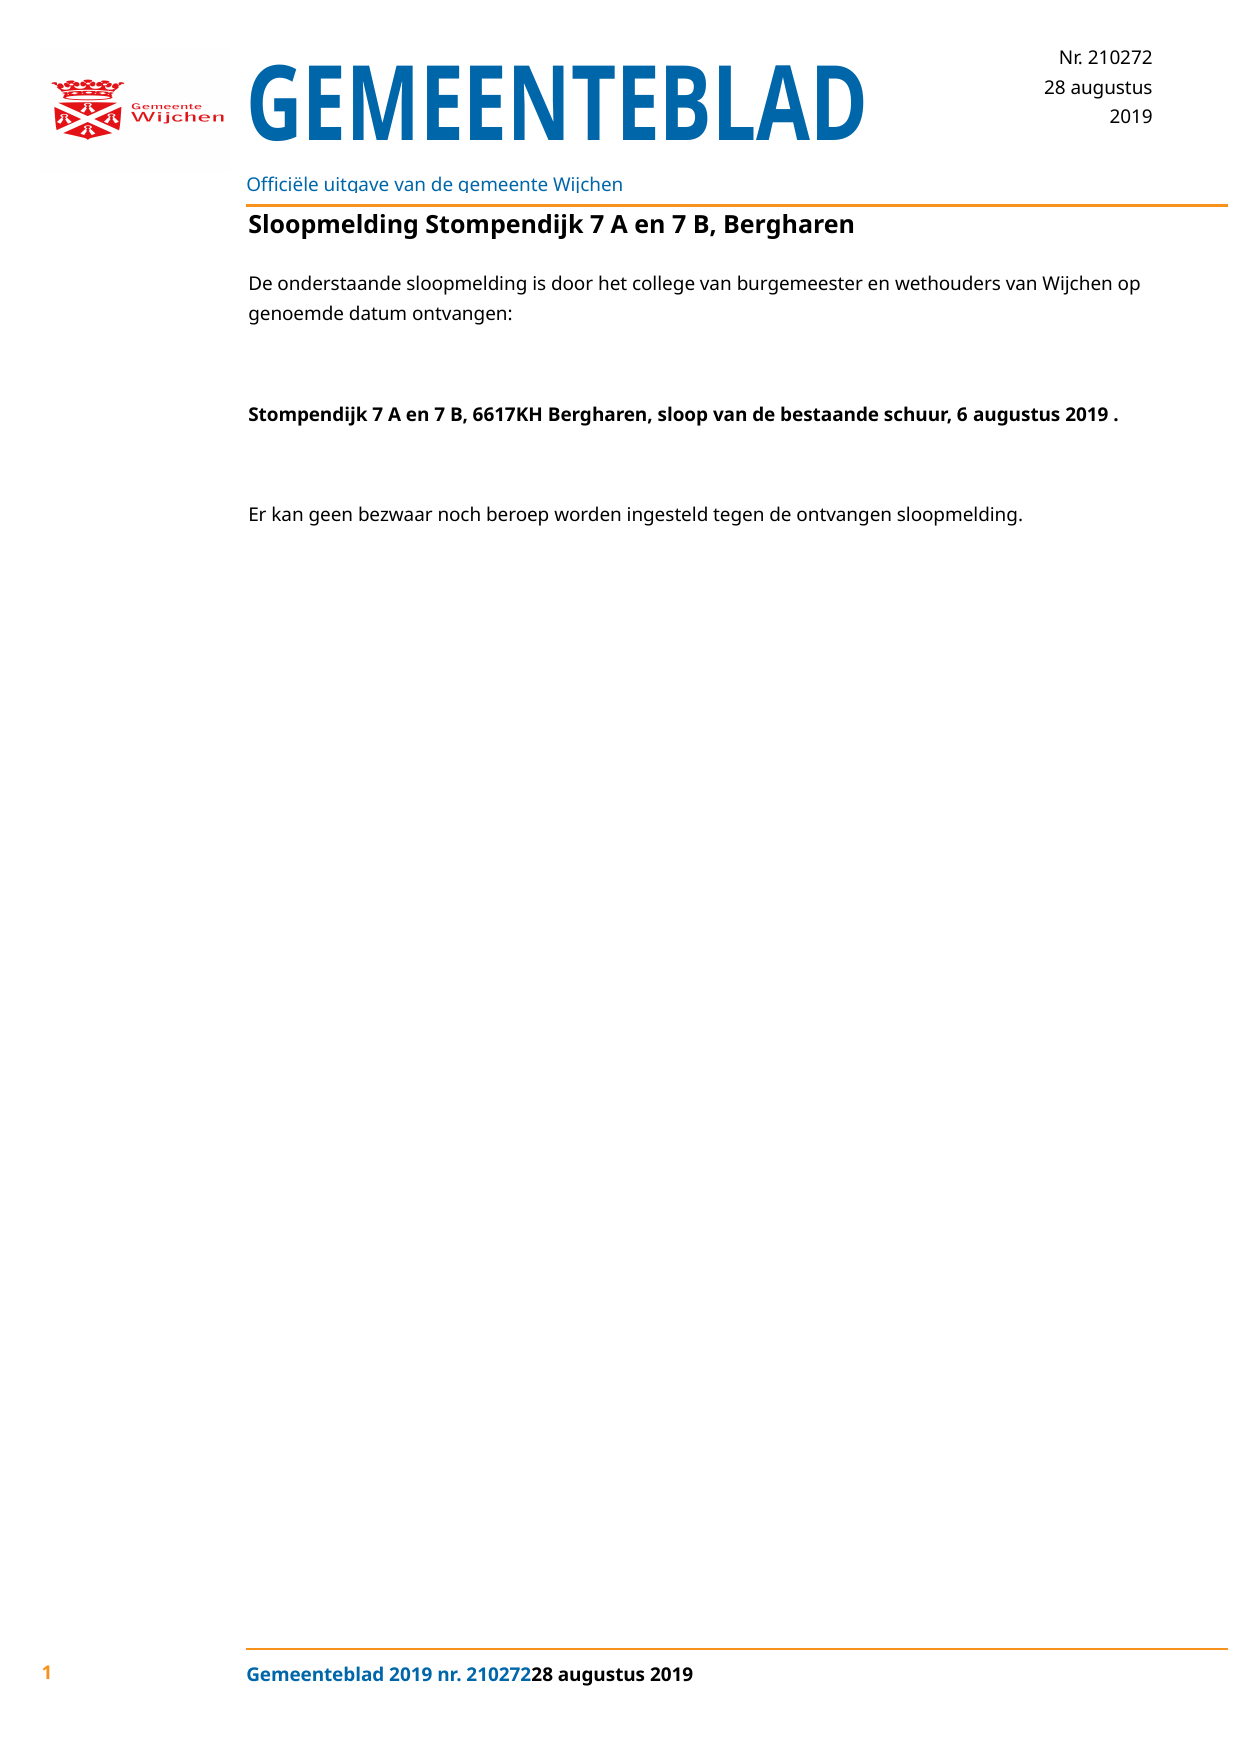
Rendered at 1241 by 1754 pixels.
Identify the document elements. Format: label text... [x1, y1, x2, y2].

text Sloopmelding Stompendijk 7 A en 7 B, Bergharen [248, 207, 1152, 241]
text Er kan geen bezwaar noch beroep worden ingesteld tegen de ontvangen sloopmelding. [248, 502, 1152, 527]
picture [41, 47, 231, 172]
text De onderstaande sloopmelding is door het college van burgemeester en wethouders van Wijchen op genoemde datum ontvangen: [248, 270, 1152, 326]
text Stompendijk 7 A en 7 B, 6617KH Bergharen, sloop van de bestaande schuur, 6 augustus 2019 . [248, 401, 1152, 426]
